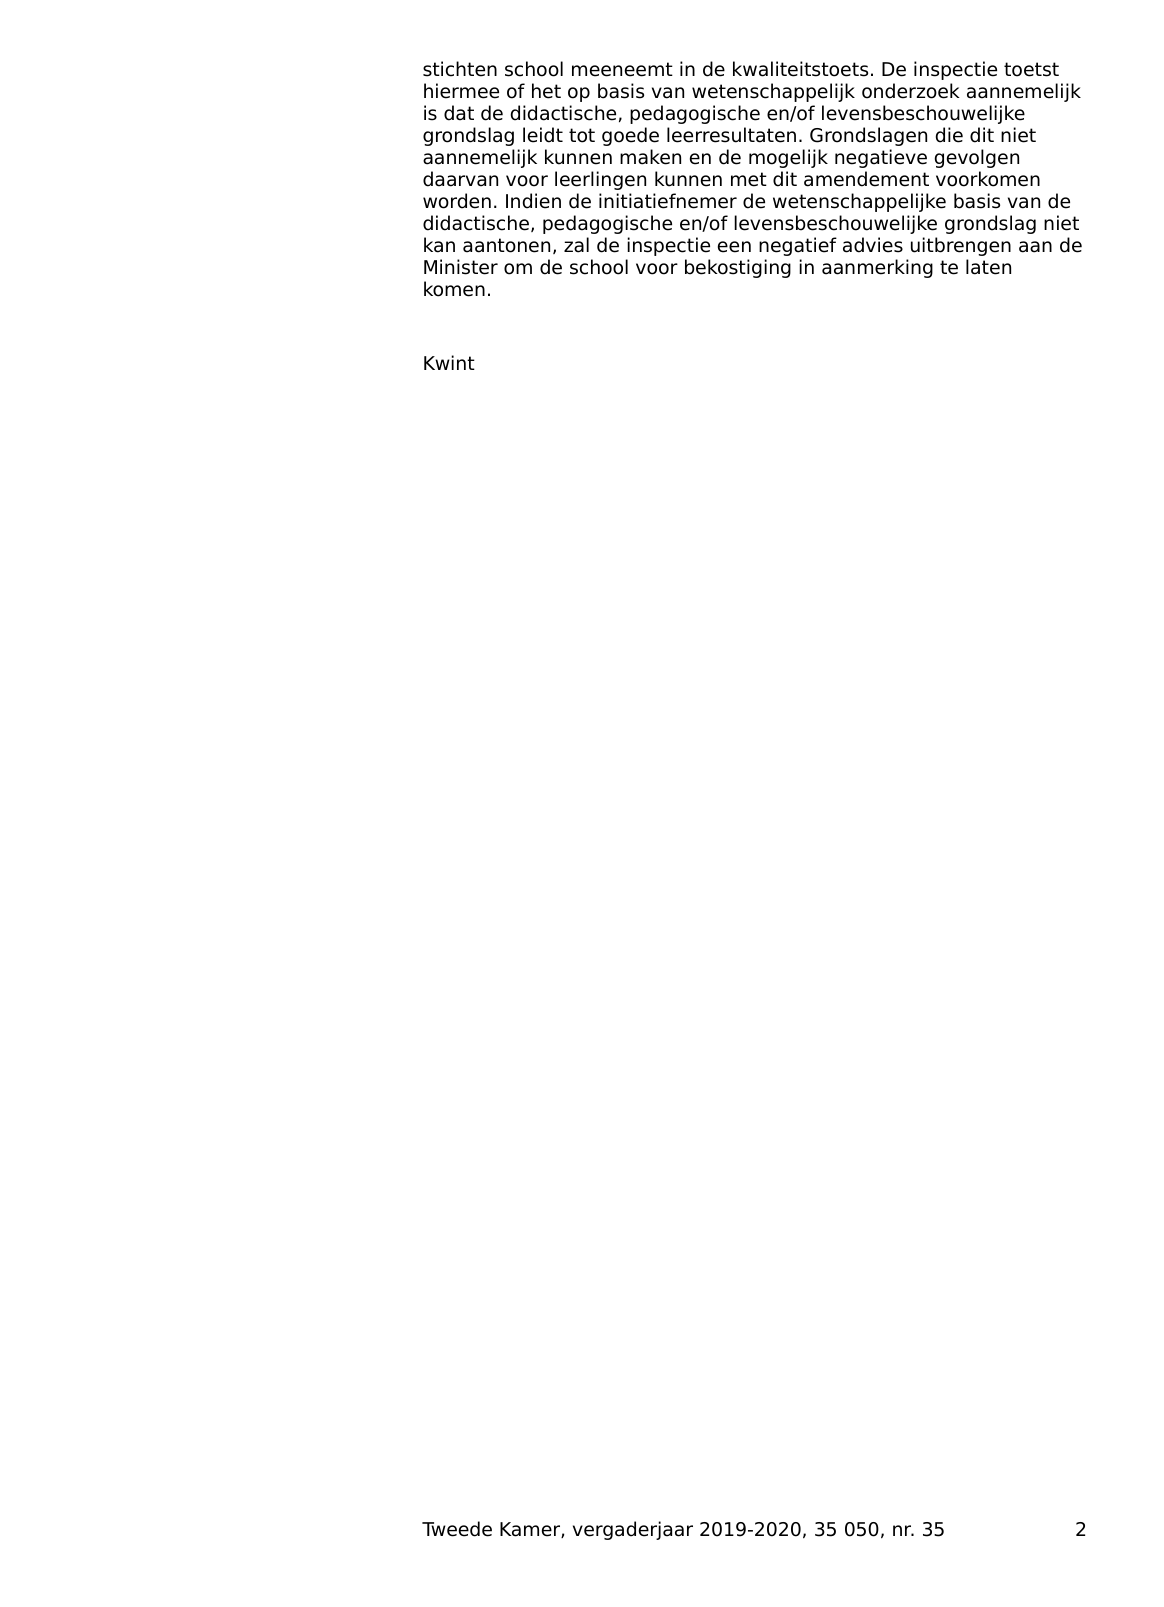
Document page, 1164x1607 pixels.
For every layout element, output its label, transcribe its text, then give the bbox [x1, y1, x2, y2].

text Kwint [422, 331, 1087, 375]
text stichten school meeneemt in de kwaliteitstoets. De inspectie toetst hiermee of het op basis van wetenschappelijk onderzoek aannemelijk is dat de didactische, pedagogische en/of levensbeschouwelijke grondslag leidt tot goede leerresultaten. Grondslagen die dit niet aannemelijk kunnen maken en de mogelijk negatieve gevolgen daarvan voor leerlingen kunnen met dit amendement voorkomen worden. Indien de initiatiefnemer de wetenschappelijke basis van de didactische, pedagogische en/of levensbeschouwelijke grondslag niet kan aantonen, zal de inspectie een negatief advies uitbrengen aan de Minister om de school voor bekostiging in aanmerking te laten komen. [422, 59, 1087, 301]
